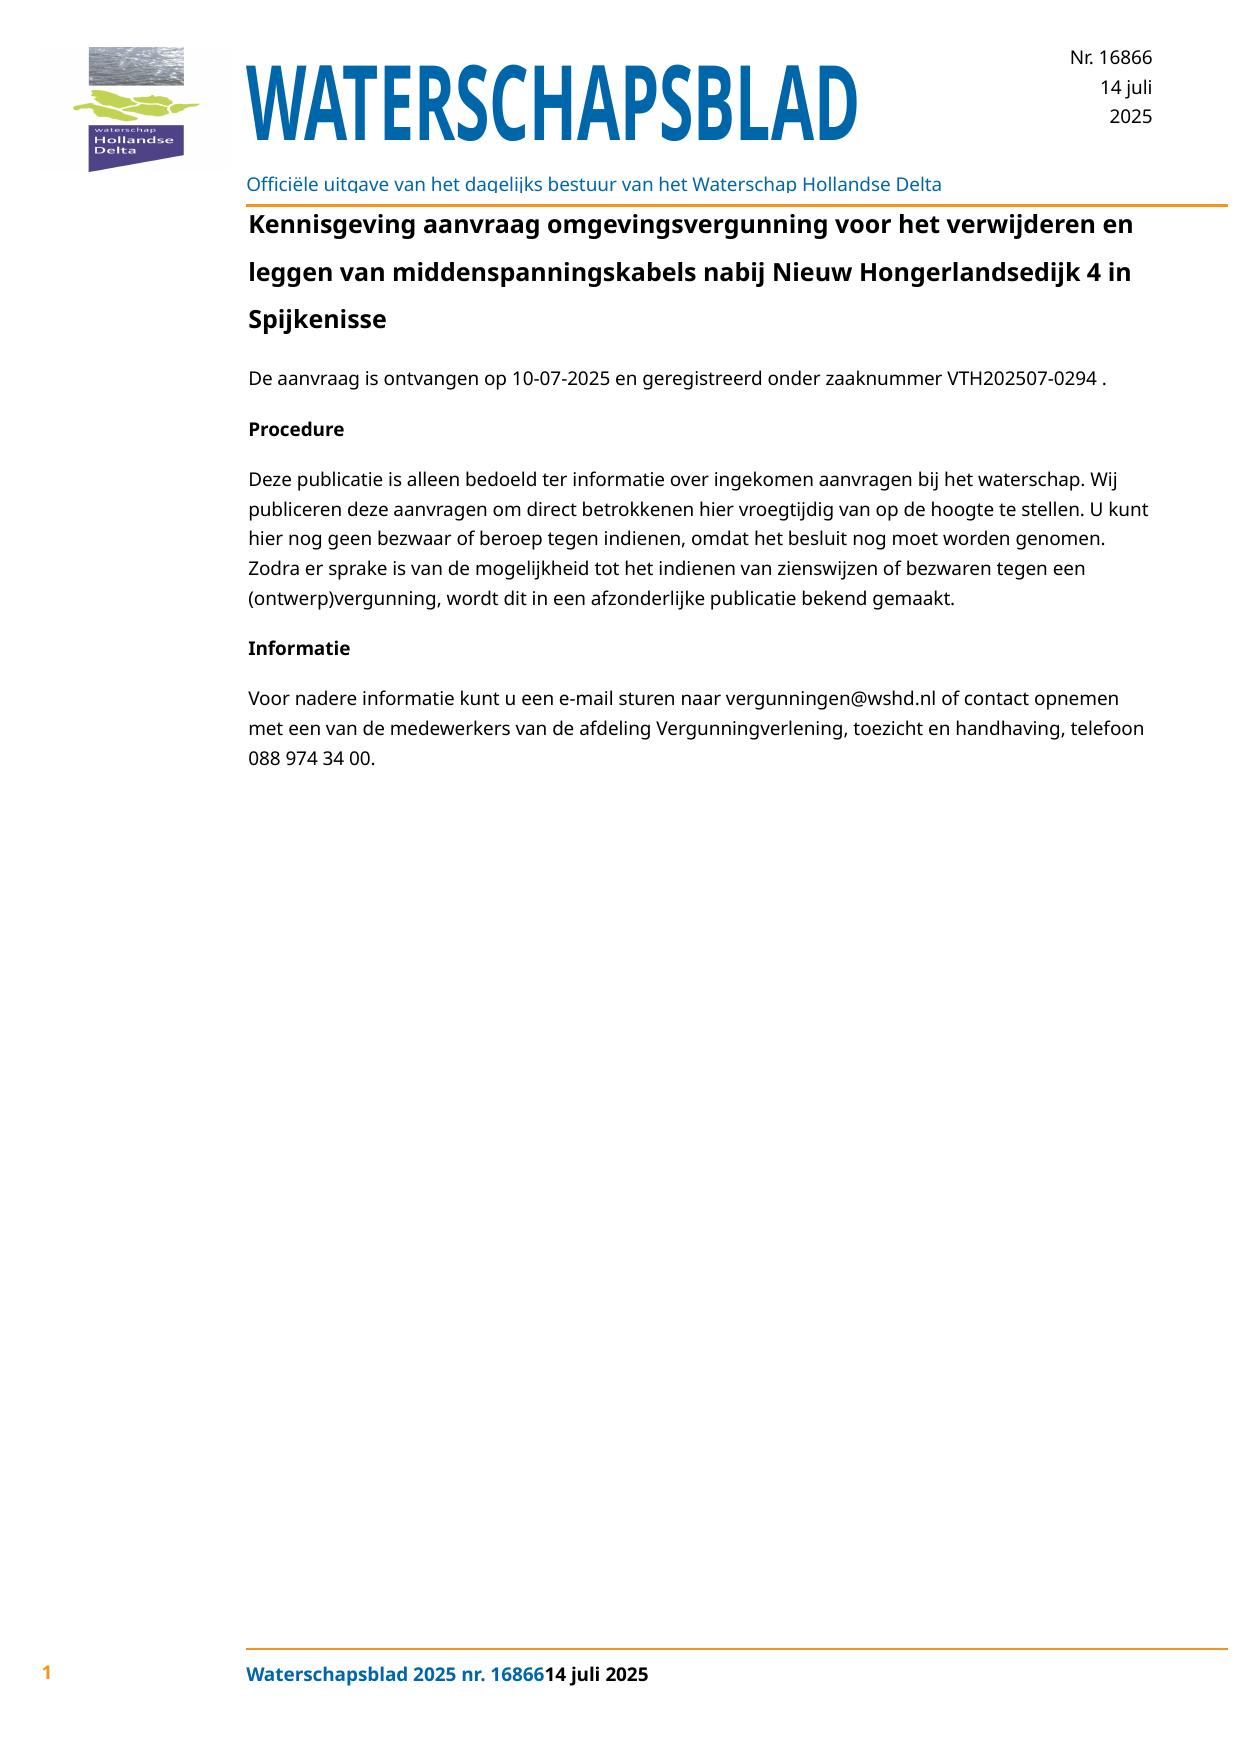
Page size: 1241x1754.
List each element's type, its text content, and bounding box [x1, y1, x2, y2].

text Voor nadere informatie kunt u een e-mail sturen naar vergunningen@wshd.nl of contact opnemen met een van de medewerkers van de afdeling Vergunningverlening, toezicht en handhaving, telefoon 088 974 34 00. [248, 686, 1152, 770]
text Deze publicatie is alleen bedoeld ter informatie over ingekomen aanvragen bij het waterschap. Wij publiceren deze aanvragen om direct betrokkenen hier vroegtijdig van op de hoogte te stellen. U kunt hier nog geen bezwaar of beroep tegen indienen, omdat het besluit nog moet worden genomen. Zodra er sprake is van de mogelijkheid tot het indienen van zienswijzen of bezwaren tegen een (ontwerp)vergunning, wordt dit in een afzonderlijke publicatie bekend gemaakt. [248, 466, 1152, 610]
text Informatie [248, 635, 1152, 661]
text Procedure [248, 416, 1152, 442]
text Kennisgeving aanvraag omgevingsvergunning voor het verwijderen en leggen van middenspanningskabels nabij Nieuw Hongerlandsedijk 4 in Spijkenisse [248, 207, 1152, 336]
picture [41, 47, 231, 172]
text De aanvraag is ontvangen op 10-07-2025 en geregistreerd onder zaaknummer VTH202507-0294 . [248, 366, 1152, 391]
